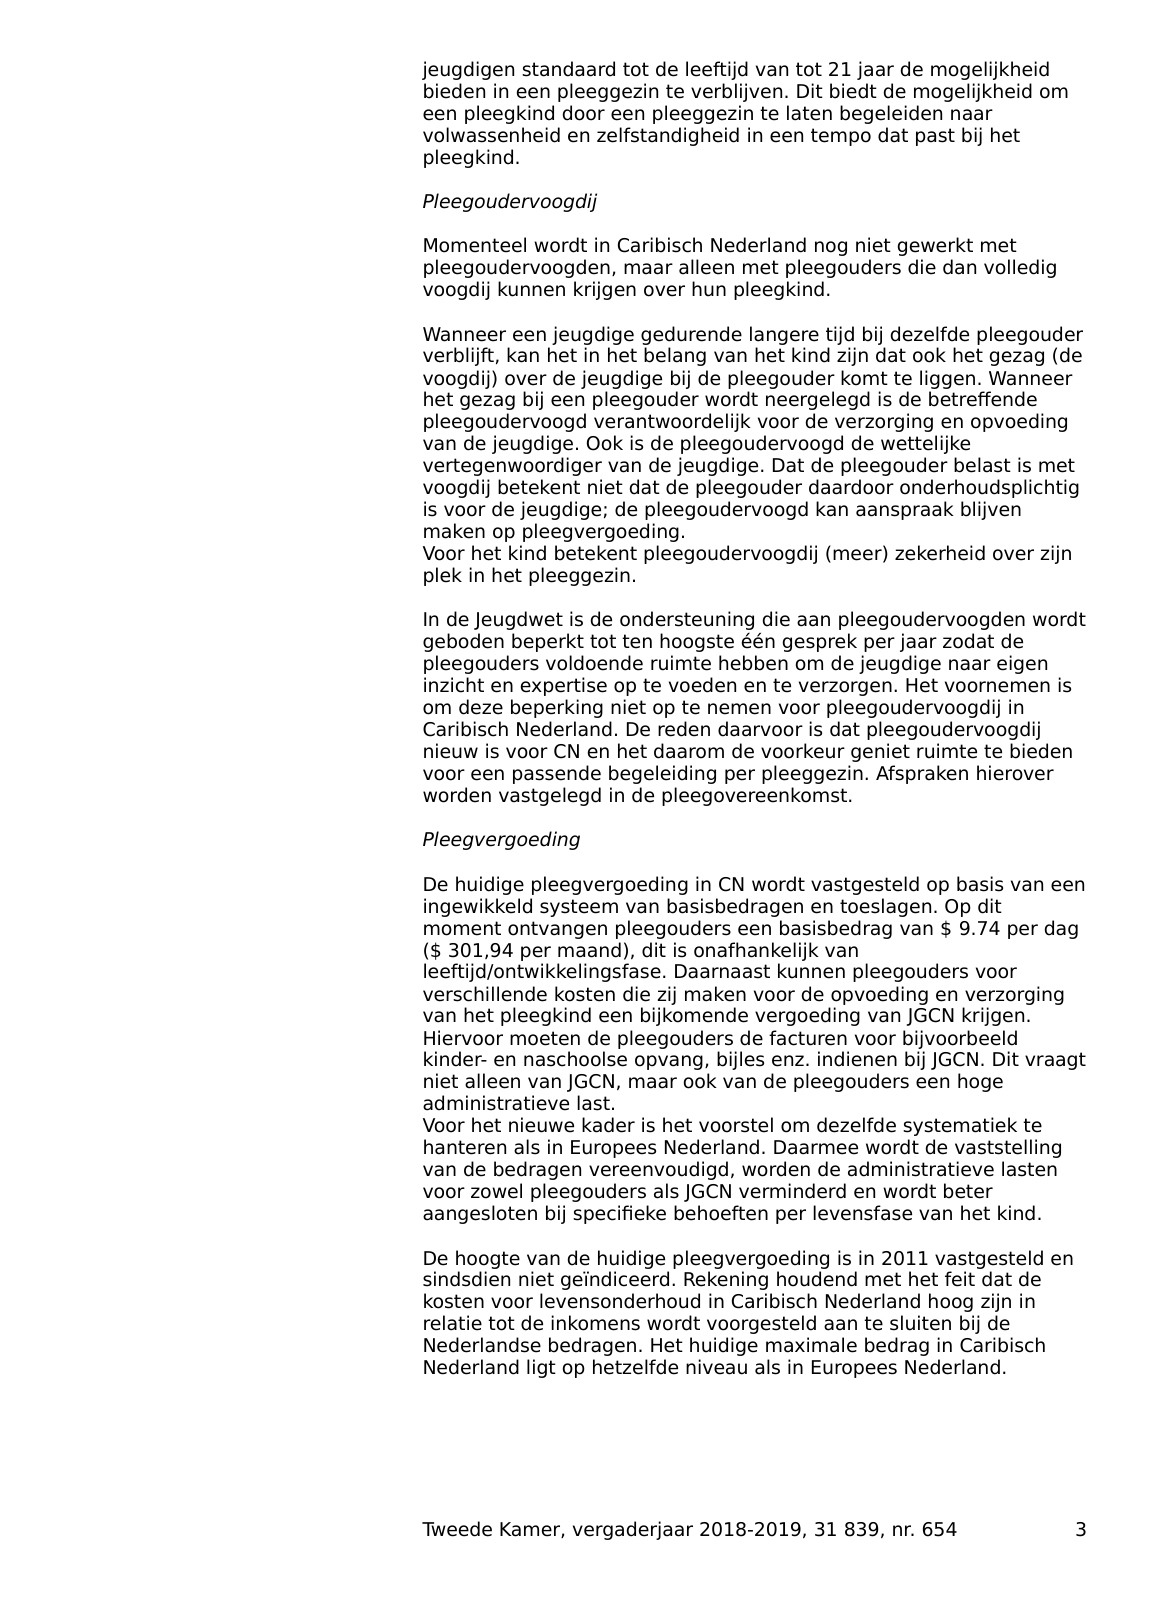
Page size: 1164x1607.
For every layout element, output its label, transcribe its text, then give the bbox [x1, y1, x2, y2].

text De hoogte van de huidige pleegvergoeding is in 2011 vastgesteld en sindsdien niet geïndiceerd. Rekening houdend met het feit dat de kosten voor levensonderhoud in Caribisch Nederland hoog zijn in relatie tot de inkomens wordt voorgesteld aan te sluiten bij de Nederlandse bedragen. Het huidige maximale bedrag in Caribisch Nederland ligt op hetzelfde niveau als in Europees Nederland. [422, 1247, 1087, 1379]
text In de Jeugdwet is de ondersteuning die aan pleegoudervoogden wordt geboden beperkt tot ten hoogste één gesprek per jaar zodat de pleegouders voldoende ruimte hebben om de jeugdige naar eigen inzicht en expertise op te voeden en te verzorgen. Het voornemen is om deze beperking niet op te nemen voor pleegoudervoogdij in Caribisch Nederland. De reden daarvoor is dat pleegoudervoogdij nieuw is voor CN en het daarom de voorkeur geniet ruimte te bieden voor een passende begeleiding per pleeggezin. Afspraken hierover worden vastgelegd in de pleegovereenkomst. [422, 609, 1087, 807]
subtitle Pleegvergoeding [422, 829, 1087, 851]
text Wanneer een jeugdige gedurende langere tijd bij dezelfde pleegouder verblijft, kan het in het belang van het kind zijn dat ook het gezag (de voogdij) over de jeugdige bij de pleegouder komt te liggen. Wanneer het gezag bij een pleegouder wordt neergelegd is de betreffende pleegoudervoogd verantwoordelijk voor de verzorging en opvoeding van de jeugdige. Ook is de pleegoudervoogd de wettelijke vertegenwoordiger van de jeugdige. Dat de pleegouder belast is met voogdij betekent niet dat de pleegouder daardoor onderhoudsplichtig is voor de jeugdige; de pleegoudervoogd kan aanspraak blijven maken op pleegvergoeding. [422, 323, 1087, 543]
text Momenteel wordt in Caribisch Nederland nog niet gewerkt met pleegoudervoogden, maar alleen met pleegouders die dan volledig voogdij kunnen krijgen over hun pleegkind. [422, 235, 1087, 301]
text De huidige pleegvergoeding in CN wordt vastgesteld op basis van een ingewikkeld systeem van basisbedragen en toeslagen. Op dit moment ontvangen pleegouders een basisbedrag van $ 9.74 per dag ($ 301,94 per maand), dit is onafhankelijk van leeftijd/ontwikkelingsfase. Daarnaast kunnen pleegouders voor verschillende kosten die zij maken voor de opvoeding en verzorging van het pleegkind een bijkomende vergoeding van JGCN krijgen. Hiervoor moeten de pleegouders de facturen voor bijvoorbeeld kinder- en naschoolse opvang, bijles enz. indienen bij JGCN. Dit vraagt niet alleen van JGCN, maar ook van de pleegouders een hoge administratieve last. [422, 873, 1087, 1115]
text jeugdigen standaard tot de leeftijd van tot 21 jaar de mogelijkheid bieden in een pleeggezin te verblijven. Dit biedt de mogelijkheid om een pleegkind door een pleeggezin te laten begeleiden naar volwassenheid en zelfstandigheid in een tempo dat past bij het pleegkind. [422, 59, 1087, 169]
subtitle Pleegoudervoogdij [422, 191, 1087, 213]
text Voor het nieuwe kader is het voorstel om dezelfde systematiek te hanteren als in Europees Nederland. Daarmee wordt de vaststelling van de bedragen vereenvoudigd, worden de administratieve lasten voor zowel pleegouders als JGCN verminderd en wordt beter aangesloten bij specifieke behoeften per levensfase van het kind. [422, 1115, 1087, 1225]
text Voor het kind betekent pleegoudervoogdij (meer) zekerheid over zijn plek in het pleeggezin. [422, 543, 1087, 587]
